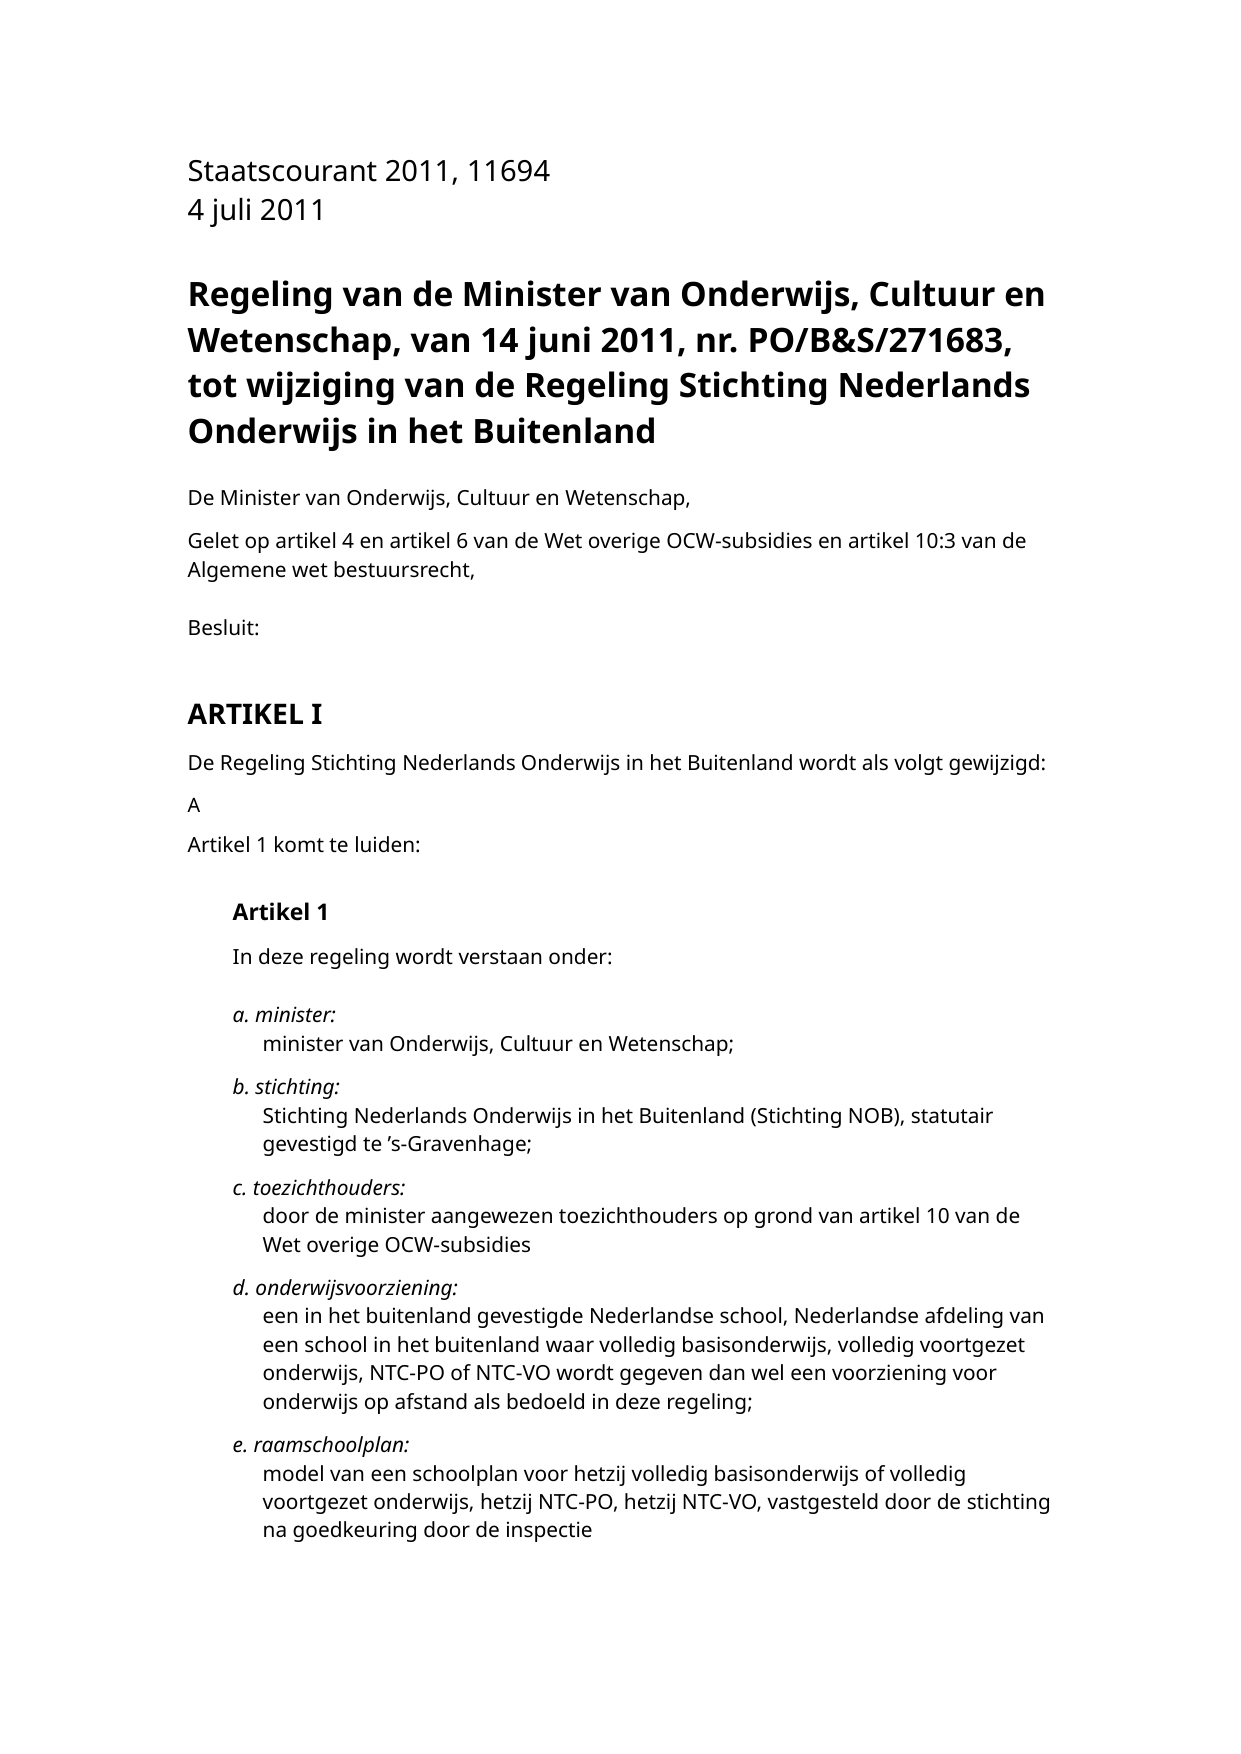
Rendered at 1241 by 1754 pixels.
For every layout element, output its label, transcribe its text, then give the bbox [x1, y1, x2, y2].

subtitle Regeling van de Minister van Onderwijs, Cultuur en Wetenschap, van 14 juni 2011, nr. PO/B&S/271683, tot wijziging van de Regeling Stichting Nederlands Onderwijs in het Buitenland [187, 271, 1053, 453]
text een in het buitenland gevestigde Nederlandse school, Nederlandse afdeling van een school in het buitenland waar volledig basisonderwijs, volledig voortgezet onderwijs, NTC-PO of NTC-VO wordt gegeven dan wel een voorziening voor onderwijs op afstand als bedoeld in deze regeling; [262, 1302, 1053, 1415]
text Stichting Nederlands Onderwijs in het Buitenland (Stichting NOB), statutair gevestigd te ’s-Gravenhage; [262, 1101, 1053, 1158]
text In deze regeling wordt verstaan onder: [232, 942, 1053, 971]
text a. minister: [232, 1001, 1053, 1029]
text d. onderwijsvoorziening: [232, 1273, 1053, 1302]
text 4 juli 2011 [187, 190, 1053, 229]
text minister van Onderwijs, Cultuur en Wetenschap; [262, 1029, 1053, 1057]
text Gelet op artikel 4 en artikel 6 van de Wet overige OCW-subsidies en artikel 10:3 van de Algemene wet bestuursrecht, [187, 526, 1053, 583]
text door de minister aangewezen toezichthouders op grond van artikel 10 van de Wet overige OCW-subsidies [262, 1201, 1053, 1258]
text c. toezichthouders: [232, 1173, 1053, 1201]
text b. stichting: [232, 1072, 1053, 1101]
text A [187, 791, 1053, 818]
text Besluit: [187, 613, 1053, 642]
text De Regeling Stichting Nederlands Onderwijs in het Buitenland wordt als volgt gewijzigd: [187, 748, 1053, 776]
text Staatscourant 2011, 11694 [187, 150, 1053, 190]
text model van een schoolplan voor hetzij volledig basisonderwijs of volledig voortgezet onderwijs, hetzij NTC-PO, hetzij NTC-VO, vastgesteld door de stichting na goedkeuring door de inspectie [262, 1459, 1053, 1544]
subtitle Artikel 1 [232, 896, 1053, 927]
subtitle ARTIKEL I [187, 694, 1053, 733]
text De Minister van Onderwijs, Cultuur en Wetenschap, [187, 483, 1053, 511]
text Artikel 1 komt te luiden: [187, 830, 1053, 858]
text e. raamschoolplan: [232, 1430, 1053, 1459]
